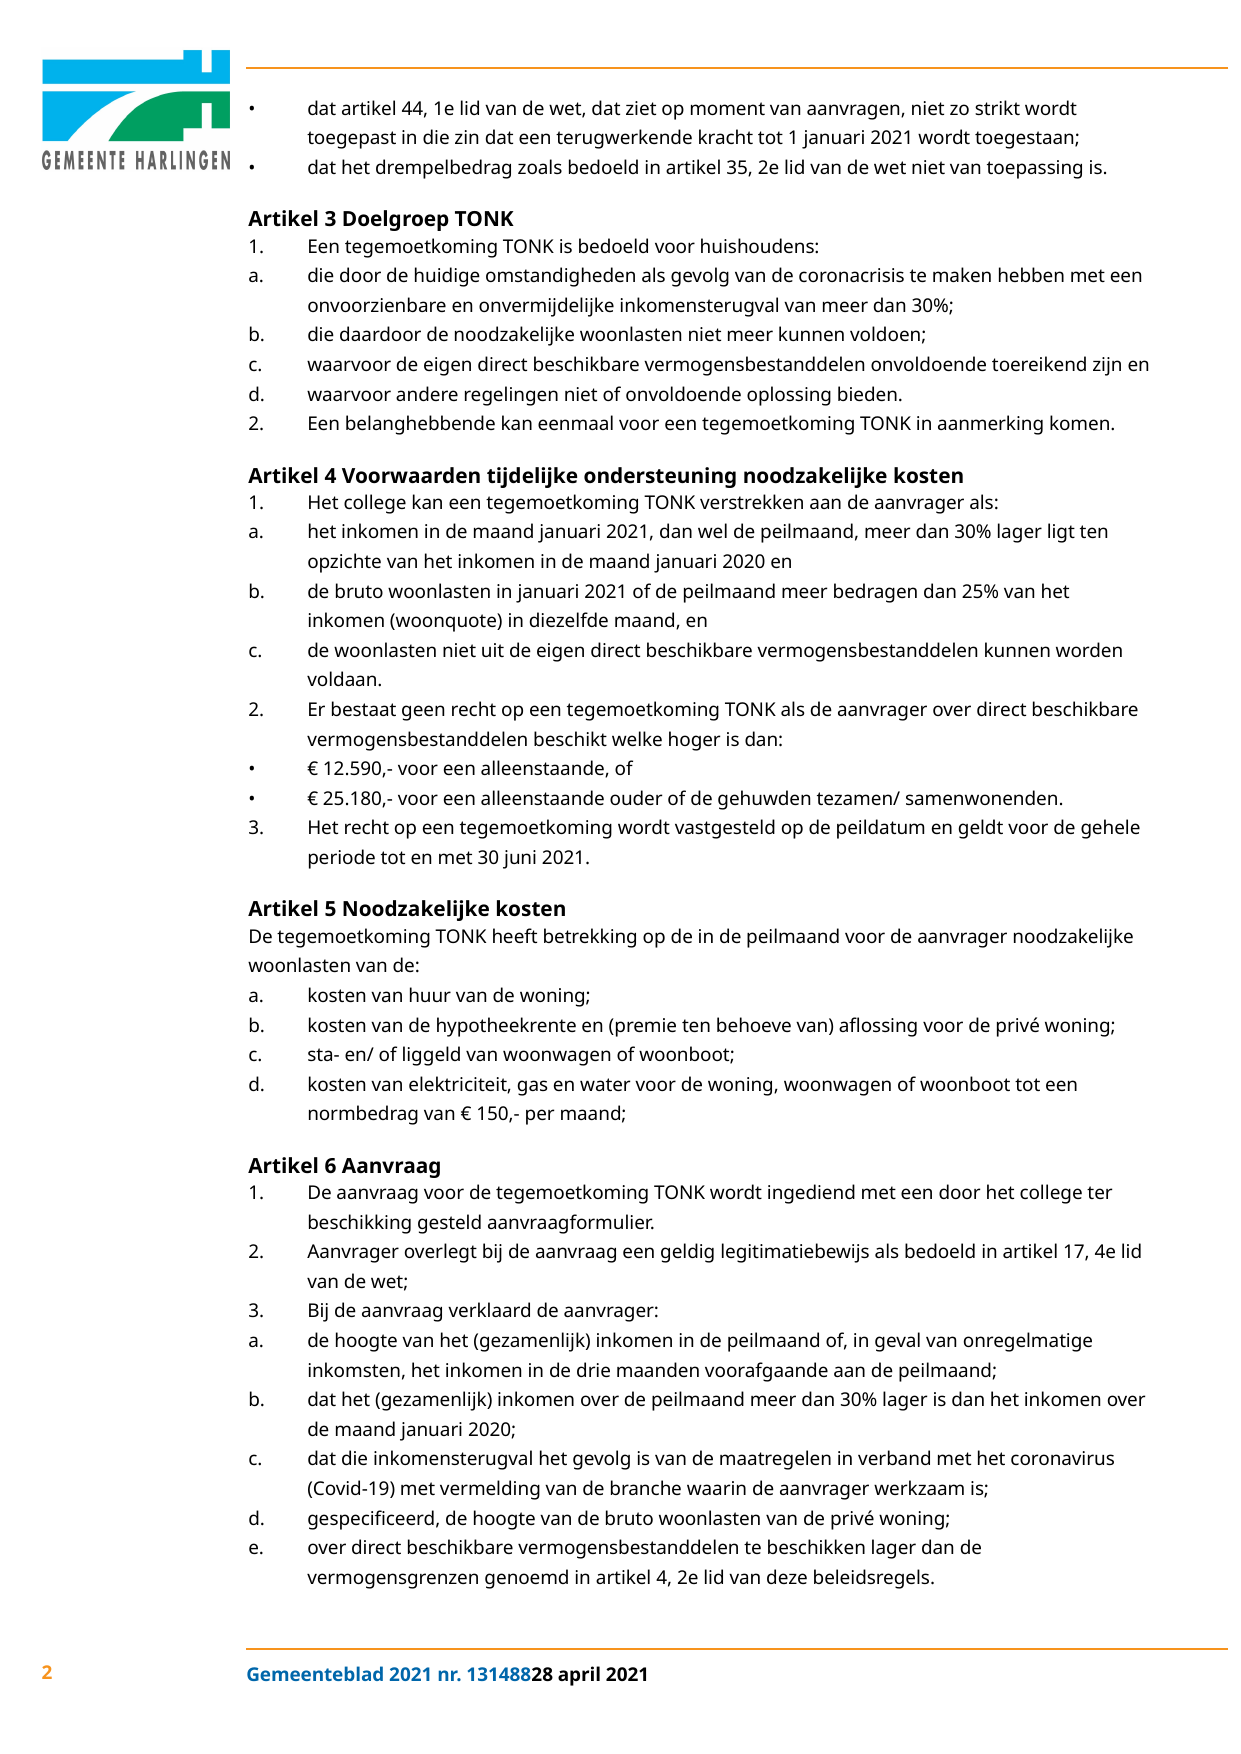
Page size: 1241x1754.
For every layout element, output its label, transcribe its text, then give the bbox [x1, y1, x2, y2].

list dat het drempelbedrag zoals bedoeld in artikel 35, 2e lid van de wet niet van toepassing is. [248, 154, 1152, 180]
list waarvoor andere regelingen niet of onvoldoende oplossing bieden. [248, 381, 1152, 406]
list de hoogte van het (gezamenlijk) inkomen in de peilmaand of, in geval van onregelmatige inkomsten, het inkomen in de drie maanden voorafgaande aan de peilmaand; [248, 1327, 1152, 1383]
list Aanvrager overlegt bij de aanvraag een geldig legitimatiebewijs als bedoeld in artikel 17, 4e lid van de wet; [248, 1238, 1152, 1294]
list die daardoor de noodzakelijke woonlasten niet meer kunnen voldoen; [248, 322, 1152, 347]
list kosten van huur van de woning; [248, 982, 1152, 1008]
list Bij de aanvraag verklaard de aanvrager: [248, 1298, 1152, 1323]
list over direct beschikbare vermogensbestanddelen te beschikken lager dan de vermogensgrenzen genoemd in artikel 4, 2e lid van deze beleidsregels. [248, 1534, 1152, 1590]
text Artikel 4 Voorwaarden tijdelijke ondersteuning noodzakelijke kosten [248, 461, 1152, 489]
list dat die inkomensterugval het gevolg is van de maatregelen in verband met het coronavirus (Covid-19) met vermelding van de branche waarin de aanvrager werkzaam is; [248, 1446, 1152, 1501]
text De tegemoetkoming TONK heeft betrekking op de in de peilmaand voor de aanvrager noodzakelijke woonlasten van de: [248, 923, 1152, 978]
list Het college kan een tegemoetkoming TONK verstrekken aan de aanvrager als: [248, 489, 1152, 515]
list sta- en/ of liggeld van woonwagen of woonboot; [248, 1041, 1152, 1067]
list Er bestaat geen recht op een tegemoetkoming TONK als de aanvrager over direct beschikbare vermogensbestanddelen beschikt welke hoger is dan: [248, 696, 1152, 752]
list Een tegemoetkoming TONK is bedoeld voor huishoudens: [248, 233, 1152, 258]
list de woonlasten niet uit de eigen direct beschikbare vermogensbestanddelen kunnen worden voldaan. [248, 637, 1152, 692]
list het inkomen in de maand januari 2021, dan wel de peilmaand, meer dan 30% lager ligt ten opzichte van het inkomen in de maand januari 2020 en [248, 519, 1152, 574]
list kosten van de hypotheekrente en (premie ten behoeve van) aflossing voor de privé woning; [248, 1012, 1152, 1037]
list € 12.590,- voor een alleenstaande, of [248, 755, 1152, 781]
text Artikel 3 Doelgroep TONK [248, 204, 1152, 233]
list Het recht op een tegemoetkoming wordt vastgesteld op de peildatum en geldt voor de gehele periode tot en met 30 juni 2021. [248, 814, 1152, 870]
list De aanvraag voor de tegemoetkoming TONK wordt ingediend met een door het college ter beschikking gesteld aanvraagformulier. [248, 1179, 1152, 1235]
list € 25.180,- voor een alleenstaande ouder of de gehuwden tezamen/ samenwonenden. [248, 785, 1152, 811]
list dat het (gezamenlijk) inkomen over de peilmaand meer dan 30% lager is dan het inkomen over de maand januari 2020; [248, 1386, 1152, 1442]
list kosten van elektriciteit, gas en water voor de woning, woonwagen of woonboot tot een normbedrag van € 150,- per maand; [248, 1071, 1152, 1126]
list de bruto woonlasten in januari 2021 of de peilmaand meer bedragen dan 25% van het inkomen (woonquote) in diezelfde maand, en [248, 578, 1152, 633]
text Artikel 6 Aanvraag [248, 1151, 1152, 1179]
list dat artikel 44, 1e lid van de wet, dat ziet op moment van aanvragen, niet zo strikt wordt toegepast in die zin dat een terugwerkende kracht tot 1 januari 2021 wordt toegestaan; [248, 95, 1152, 150]
list die door de huidige omstandigheden als gevolg van de coronacrisis te maken hebben met een onvoorzienbare en onvermijdelijke inkomensterugval van meer dan 30%; [248, 262, 1152, 318]
list Een belanghebbende kan eenmaal voor een tegemoetkoming TONK in aanmerking komen. [248, 410, 1152, 436]
list waarvoor de eigen direct beschikbare vermogensbestanddelen onvoldoende toereikend zijn en [248, 351, 1152, 377]
list gespecificeerd, de hoogte van de bruto woonlasten van de privé woning; [248, 1505, 1152, 1531]
picture [41, 47, 231, 172]
text Artikel 5 Noodzakelijke kosten [248, 894, 1152, 923]
